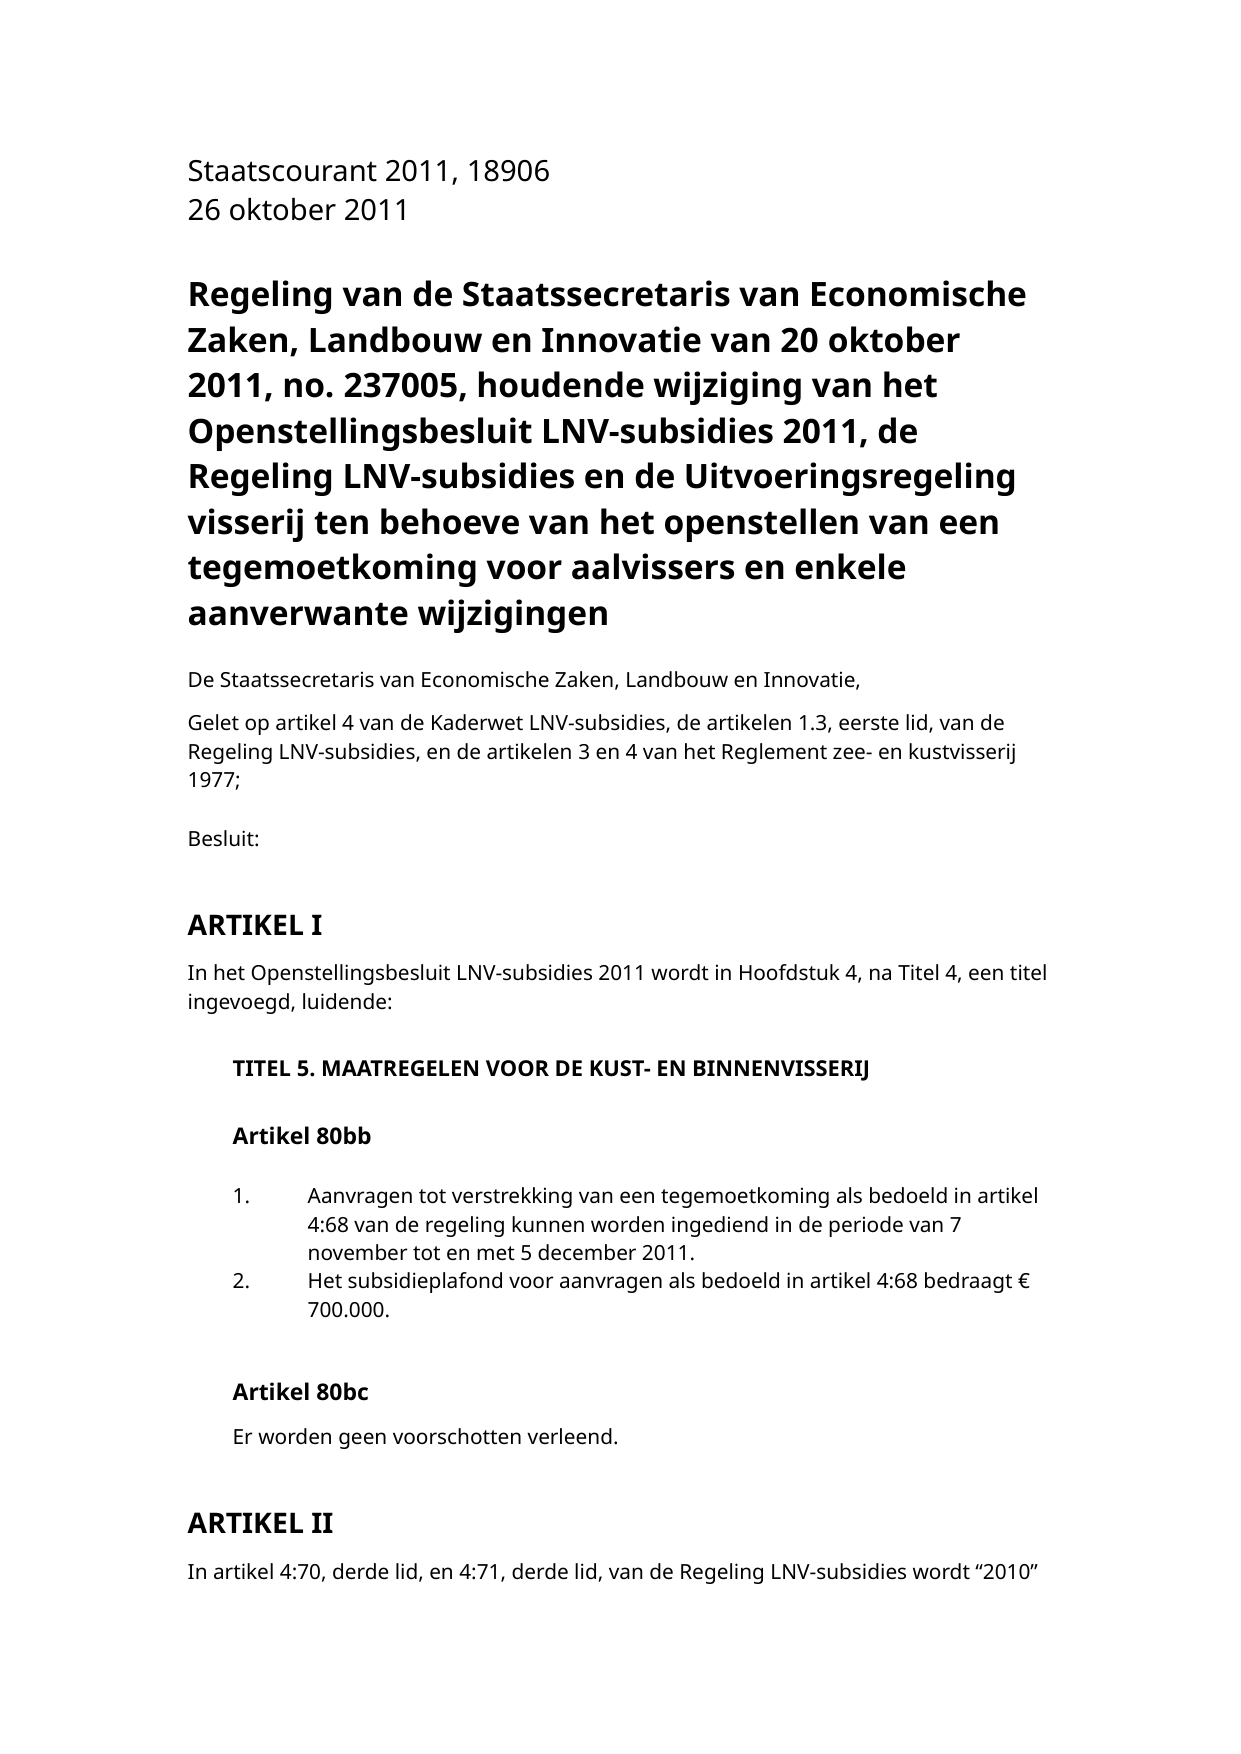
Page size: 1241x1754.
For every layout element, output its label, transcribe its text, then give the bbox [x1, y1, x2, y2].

text In het Openstellingsbesluit LNV-subsidies 2011 wordt in Hoofdstuk 4, na Titel 4, een titel ingevoegd, luidende: [187, 958, 1053, 1015]
text De Staatssecretaris van Economische Zaken, Landbouw en Innovatie, [187, 665, 1053, 693]
list Aanvragen tot verstrekking van een tegemoetkoming als bedoeld in artikel 4:68 van de regeling kunnen worden ingediend in de periode van 7 november tot en met 5 december 2011. [232, 1181, 1053, 1267]
text In artikel 4:70, derde lid, en 4:71, derde lid, van de Regeling LNV-subsidies wordt “2010” [187, 1557, 1053, 1585]
text 26 oktober 2011 [187, 190, 1053, 229]
subtitle Artikel 80bb [232, 1120, 1053, 1151]
subtitle Artikel 80bc [232, 1376, 1053, 1407]
subtitle ARTIKEL II [187, 1503, 1053, 1542]
text Gelet op artikel 4 van de Kaderwet LNV-subsidies, de artikelen 1.3, eerste lid, van de Regeling LNV-subsidies, en de artikelen 3 en 4 van het Reglement zee- en kustvisserij 1977; [187, 708, 1053, 794]
list Het subsidieplafond voor aanvragen als bedoeld in artikel 4:68 bedraagt € 700.000. [232, 1267, 1053, 1323]
text Besluit: [187, 824, 1053, 852]
text Staatscourant 2011, 18906 [187, 150, 1053, 190]
text Er worden geen voorschotten verleend. [232, 1422, 1053, 1451]
subtitle TITEL 5. MAATREGELEN VOOR DE KUST- EN BINNENVISSERIJ [232, 1053, 1053, 1082]
subtitle ARTIKEL I [187, 905, 1053, 943]
subtitle Regeling van de Staatssecretaris van Economische Zaken, Landbouw en Innovatie van 20 oktober 2011, no. 237005, houdende wijziging van het Openstellingsbesluit LNV-subsidies 2011, de Regeling LNV-subsidies en de Uitvoeringsregeling visserij ten behoeve van het openstellen van een tegemoetkoming voor aalvissers en enkele aanverwante wijzigingen [187, 271, 1053, 635]
